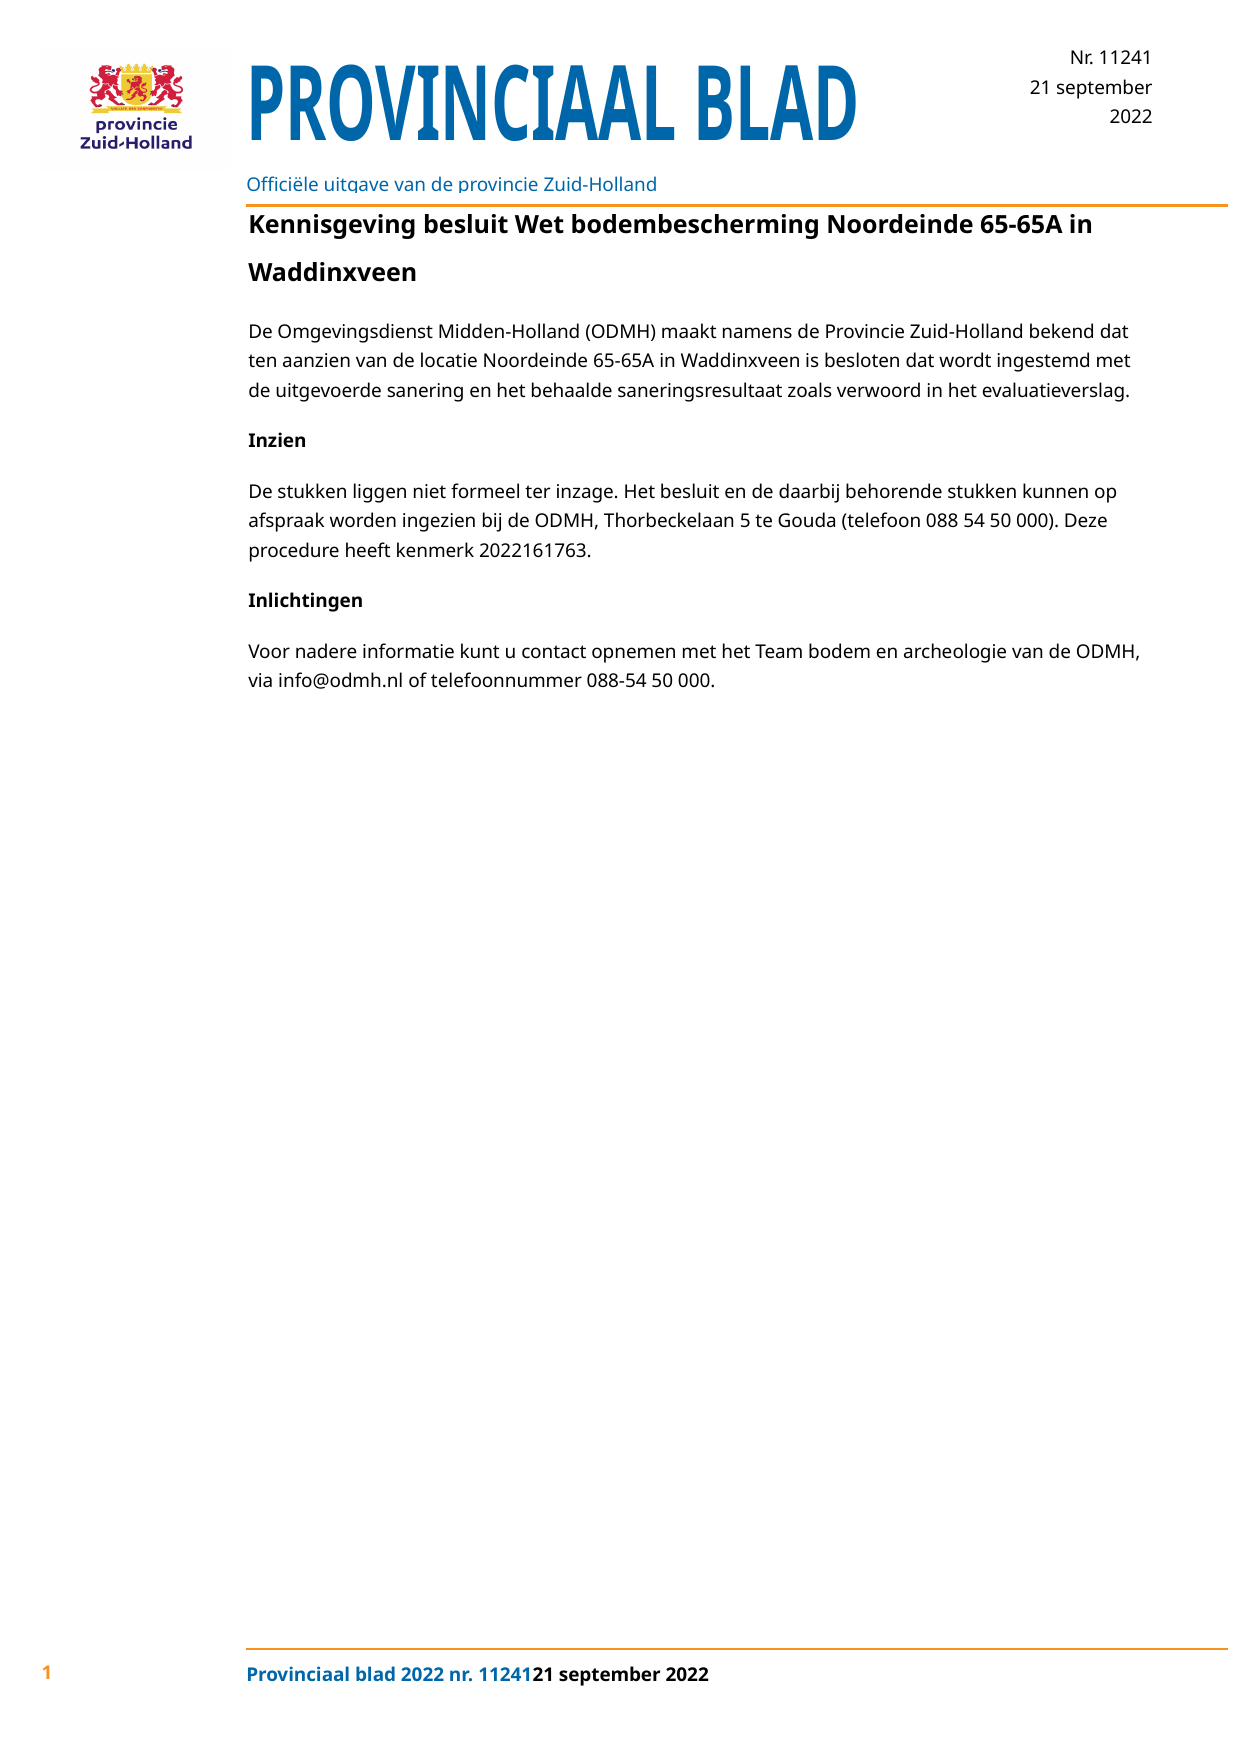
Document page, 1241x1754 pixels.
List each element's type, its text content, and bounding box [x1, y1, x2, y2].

text Inzien [248, 427, 1152, 453]
text Inlichtingen [248, 587, 1152, 613]
text De Omgevingsdienst Midden-Holland (ODMH) maakt namens de Provincie Zuid-Holland bekend dat ten aanzien van de locatie Noordeinde 65-65A in Waddinxveen is besloten dat wordt ingestemd met de uitgevoerde sanering en het behaalde saneringsresultaat zoals verwoord in het evaluatieverslag. [248, 318, 1152, 403]
text Kennisgeving besluit Wet bodembescherming Noordeinde 65-65A in Waddinxveen [248, 207, 1152, 288]
picture [41, 47, 231, 172]
text De stukken liggen niet formeel ter inzage. Het besluit en de daarbij behorende stukken kunnen op afspraak worden ingezien bij de ODMH, Thorbeckelaan 5 te Gouda (telefoon 088 54 50 000). Deze procedure heeft kenmerk 2022161763. [248, 478, 1152, 563]
text Voor nadere informatie kunt u contact opnemen met het Team bodem en archeologie van de ODMH, via info@odmh.nl of telefoonnummer 088-54 50 000. [248, 638, 1152, 693]
